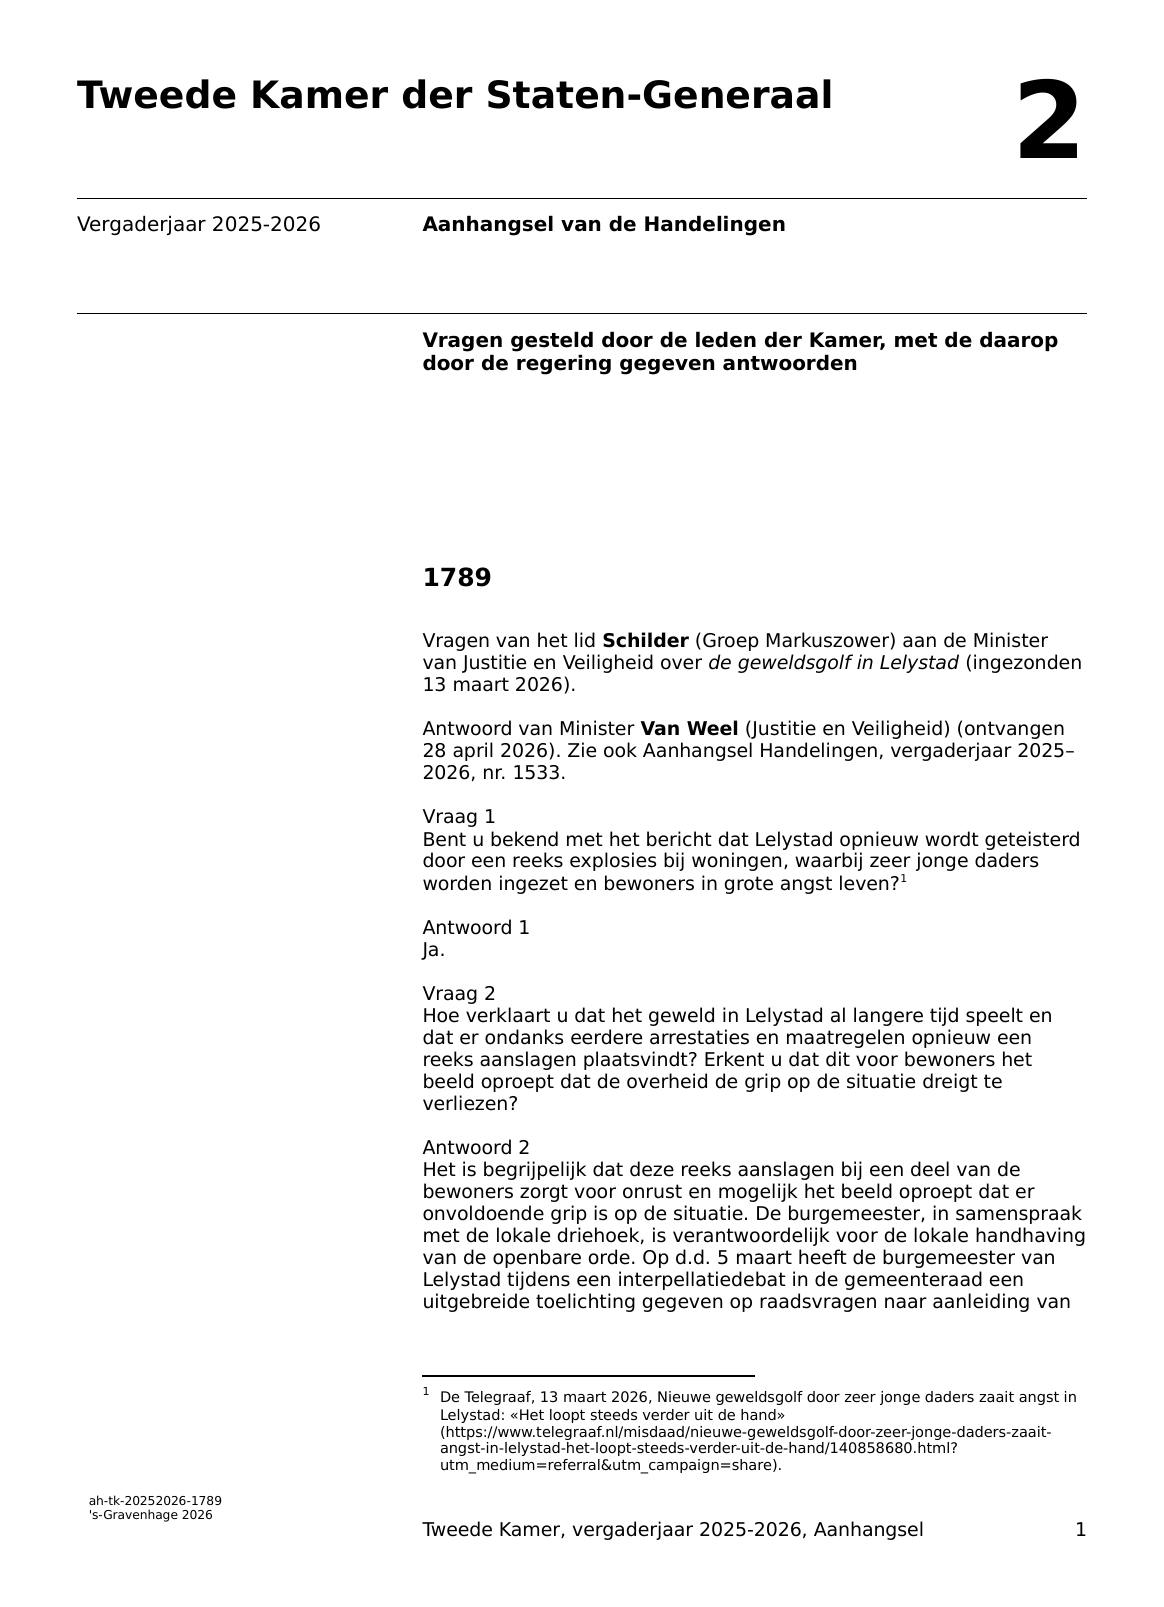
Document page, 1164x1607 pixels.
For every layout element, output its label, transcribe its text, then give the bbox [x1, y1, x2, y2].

text Vraag 2 [422, 983, 1087, 1005]
text 1789 [422, 563, 1087, 592]
table_cell Vragen gesteld door de leden der Kamer, met de daarop door de regering gegeven antwoorden [422, 314, 1087, 375]
text Ja. [422, 938, 1087, 961]
text 's-Gravenhage 2026 [88, 1508, 323, 1522]
text Antwoord 2 [422, 1137, 1087, 1159]
text Antwoord 1 [422, 917, 1087, 938]
text Vraag 1 [422, 806, 1087, 828]
text De Telegraaf, 13 maart 2026, Nieuwe geweldsgolf door zeer jonge daders zaait angst in Lelystad: «Het loopt steeds verder uit de hand» (https://www.telegraaf.nl/misdaad/nieuwe-geweldsgolf-door-zeer-jonge-daders-zaait-angst-in-lelystad-het-loopt-steeds-verder-uit-de-hand/140858680.html?utm_medium=referral&utm_campaign=share). [422, 1385, 1087, 1474]
text Vragen van het lid Schilder (Groep Markuszower) aan de Minister van Justitie en Veiligheid over de geweldsgolf in Lelystad (ingezonden 13 maart 2026). [422, 630, 1087, 696]
text Bent u bekend met het bericht dat Lelystad opnieuw wordt geteisterd door een reeks explosies bij woningen, waarbij zeer jonge daders worden ingezet en bewoners in grote angst leven? [422, 828, 1087, 894]
table_cell Aanhangsel van de Handelingen [422, 199, 1087, 313]
text Hoe verklaart u dat het geweld in Lelystad al langere tijd speelt en dat er ondanks eerdere arrestaties en maatregelen opnieuw een reeks aanslagen plaatsvindt? Erkent u dat dit voor bewoners het beeld oproept dat de overheid de grip op de situatie dreigt te verliezen? [422, 1005, 1087, 1114]
table_cell Vergaderjaar 2025-2026 [77, 199, 422, 313]
table_cell [77, 314, 422, 375]
table_header Tweede Kamer der Staten-Generaal [77, 59, 886, 198]
text Het is begrijpelijk dat deze reeks aanslagen bij een deel van de bewoners zorgt voor onrust en mogelijk het beeld oproept dat er onvoldoende grip is op de situatie. De burgemeester, in samenspraak met de lokale driehoek, is verantwoordelijk voor de lokale handhaving van de openbare orde. Op d.d. 5 maart heeft de burgemeester van Lelystad tijdens een interpellatiedebat in de gemeenteraad een uitgebreide toelichting gegeven op raadsvragen naar aanleiding van [422, 1159, 1087, 1313]
text Antwoord van Minister Van Weel (Justitie en Veiligheid) (ontvangen 28 april 2026). Zie ook Aanhangsel Handelingen, vergaderjaar 2025–2026, nr. 1533. [422, 718, 1087, 784]
text ah-tk-20252026-1789 [88, 1494, 323, 1508]
table_header 2 [886, 59, 1087, 198]
